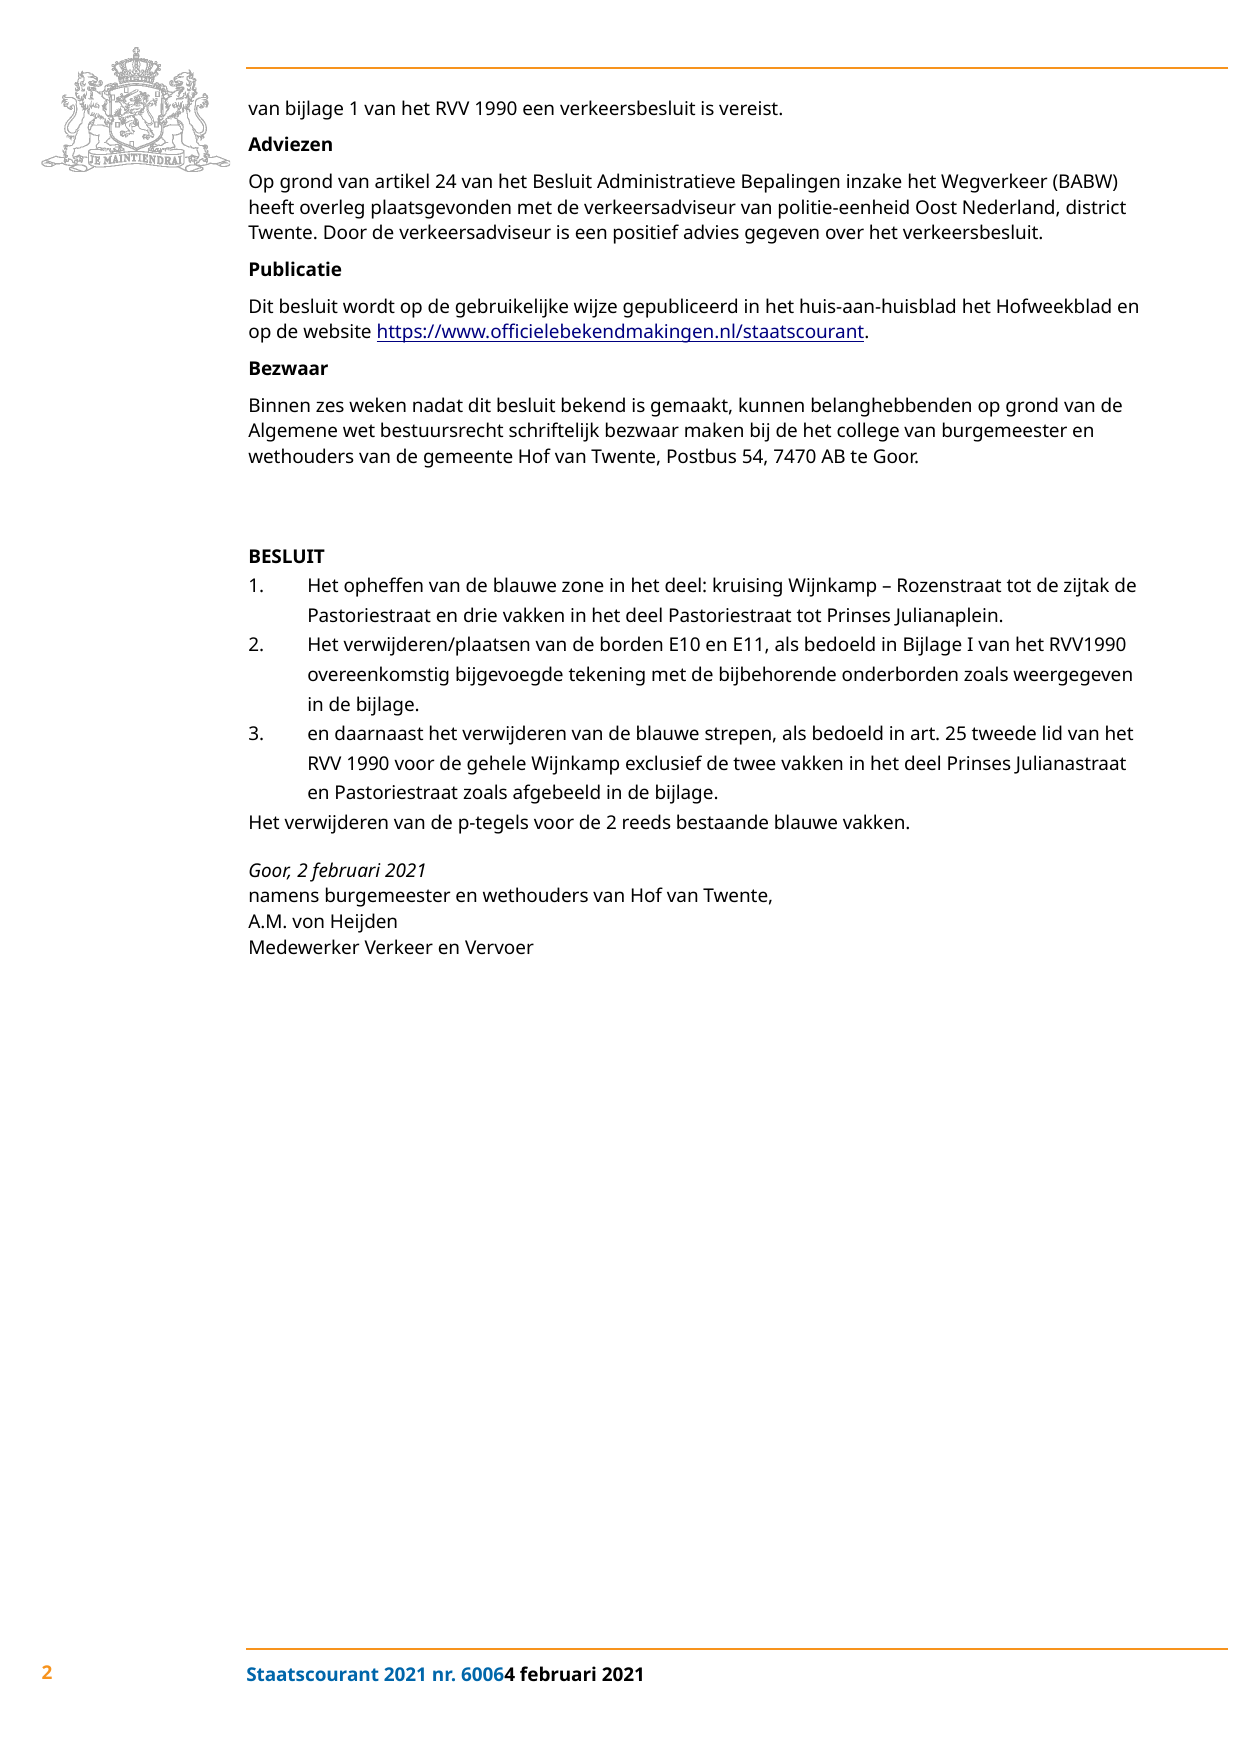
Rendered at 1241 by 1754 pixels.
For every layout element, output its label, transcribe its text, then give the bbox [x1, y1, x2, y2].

text namens burgemeester en wethouders van Hof van Twente, [248, 883, 1152, 908]
text Dit besluit wordt op de gebruikelijke wijze gepubliceerd in het huis-aan-huisblad het Hofweekblad en op de website https://www.officielebekendmakingen.nl/staatscourant. [248, 293, 1152, 344]
list en daarnaast het verwijderen van de blauwe strepen, als bedoeld in art. 25 tweede lid van het RVV 1990 voor de gehele Wijnkamp exclusief de twee vakken in het deel Prinses Julianastraat en Pastoriestraat zoals afgebeeld in de bijlage. [248, 720, 1152, 805]
list Het verwijderen/plaatsen van de borden E10 en E11, als bedoeld in Bijlage I van het RVV1990 overeenkomstig bijgevoegde tekening met de bijbehorende onderborden zoals weergegeven in de bijlage. [248, 632, 1152, 716]
picture [41, 47, 231, 172]
text A.M. von Heijden [248, 908, 1152, 934]
text Bezwaar [248, 355, 1152, 381]
text Het verwijderen van de p-tegels voor de 2 reeds bestaande blauwe vakken. [248, 809, 1152, 835]
text BESLUIT [248, 543, 1152, 568]
text Op grond van artikel 24 van het Besluit Administratieve Bepalingen inzake het Wegverkeer (BABW) heeft overleg plaatsgevonden met de verkeersadviseur van politie-eenheid Oost Nederland, district Twente. Door de verkeersadviseur is een positief advies gegeven over het verkeersbesluit. [248, 168, 1152, 245]
list Het opheffen van de blauwe zone in het deel: kruising Wijnkamp – Rozenstraat tot de zijtak de Pastoriestraat en drie vakken in het deel Pastoriestraat tot Prinses Julianaplein. [248, 572, 1152, 628]
text Binnen zes weken nadat dit besluit bekend is gemaakt, kunnen belanghebbenden op grond van de Algemene wet bestuursrecht schriftelijk bezwaar maken bij de het college van burgemeester en wethouders van de gemeente Hof van Twente, Postbus 54, 7470 AB te Goor. [248, 392, 1152, 469]
text Goor, 2 februari 2021 [248, 857, 1152, 883]
text Publicatie [248, 256, 1152, 282]
text Adviezen [248, 131, 1152, 157]
text Medewerker Verkeer en Vervoer [248, 934, 1152, 960]
text van bijlage 1 van het RVV 1990 een verkeersbesluit is vereist. [248, 95, 1152, 121]
